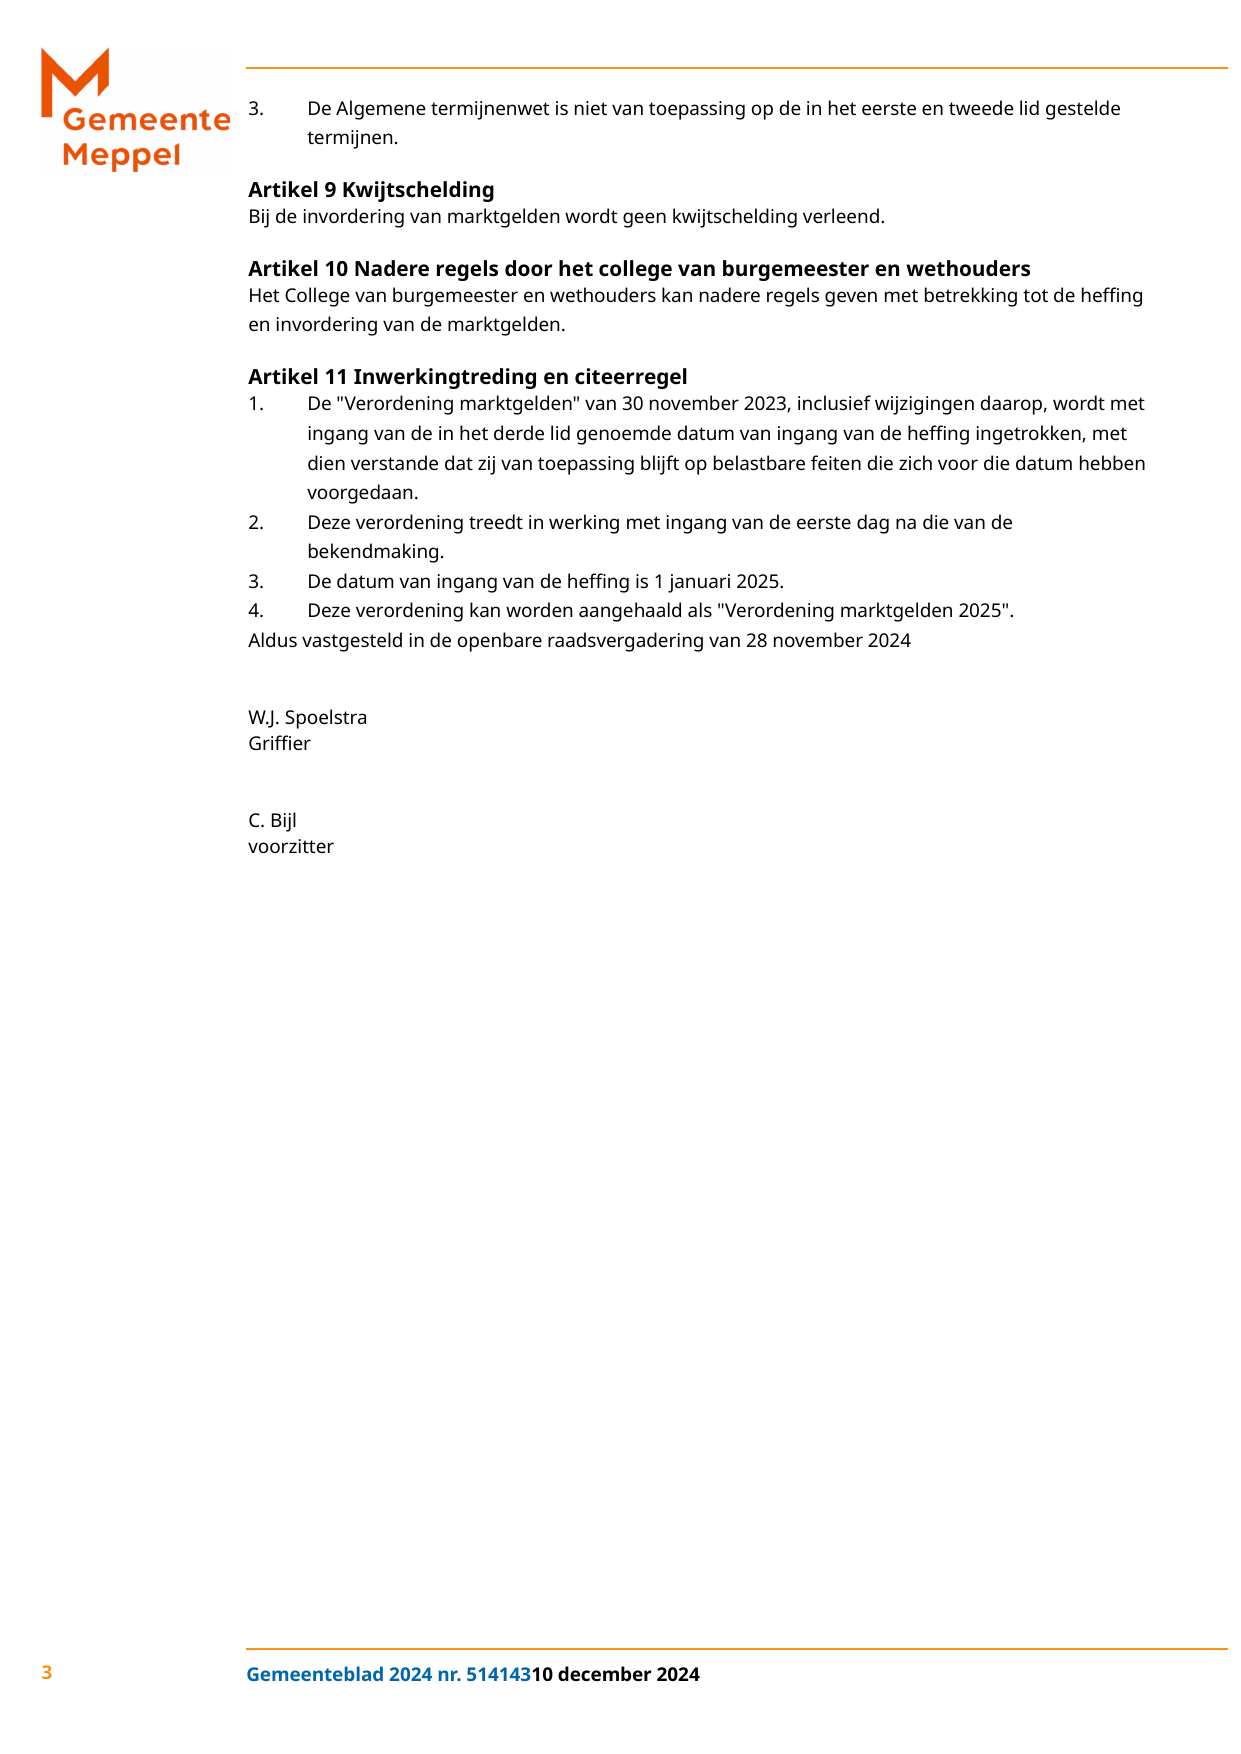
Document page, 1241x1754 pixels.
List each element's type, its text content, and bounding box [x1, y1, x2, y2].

list Deze verordening kan worden aangehaald als "Verordening marktgelden 2025". [248, 598, 1152, 623]
text Artikel 10 Nadere regels door het college van burgemeester en wethouders [248, 254, 1152, 282]
text Het College van burgemeester en wethouders kan nadere regels geven met betrekking tot de heffing en invordering van de marktgelden. [248, 282, 1152, 337]
text Artikel 9 Kwijtschelding [248, 175, 1152, 203]
text voorzitter [248, 833, 1152, 859]
picture [41, 47, 231, 172]
list De Algemene termijnenwet is niet van toepassing op de in het eerste en tweede lid gestelde termijnen. [248, 95, 1152, 150]
list De "Verordening marktgelden" van 30 november 2023, inclusief wijzigingen daarop, wordt met ingang van de in het derde lid genoemde datum van ingang van de heffing ingetrokken, met dien verstande dat zij van toepassing blijft op belastbare feiten die zich voor die datum hebben voorgedaan. [248, 391, 1152, 505]
text W.J. Spoelstra [248, 704, 1152, 730]
list De datum van ingang van de heffing is 1 januari 2025. [248, 568, 1152, 594]
text Griffier [248, 730, 1152, 756]
text Artikel 11 Inwerkingtreding en citeerregel [248, 362, 1152, 391]
list Deze verordening treedt in werking met ingang van de eerste dag na die van de bekendmaking. [248, 509, 1152, 564]
text Aldus vastgesteld in de openbare raadsvergadering van 28 november 2024 [248, 627, 1152, 653]
text Bij de invordering van marktgelden wordt geen kwijtschelding verleend. [248, 203, 1152, 229]
text C. Bijl [248, 807, 1152, 833]
